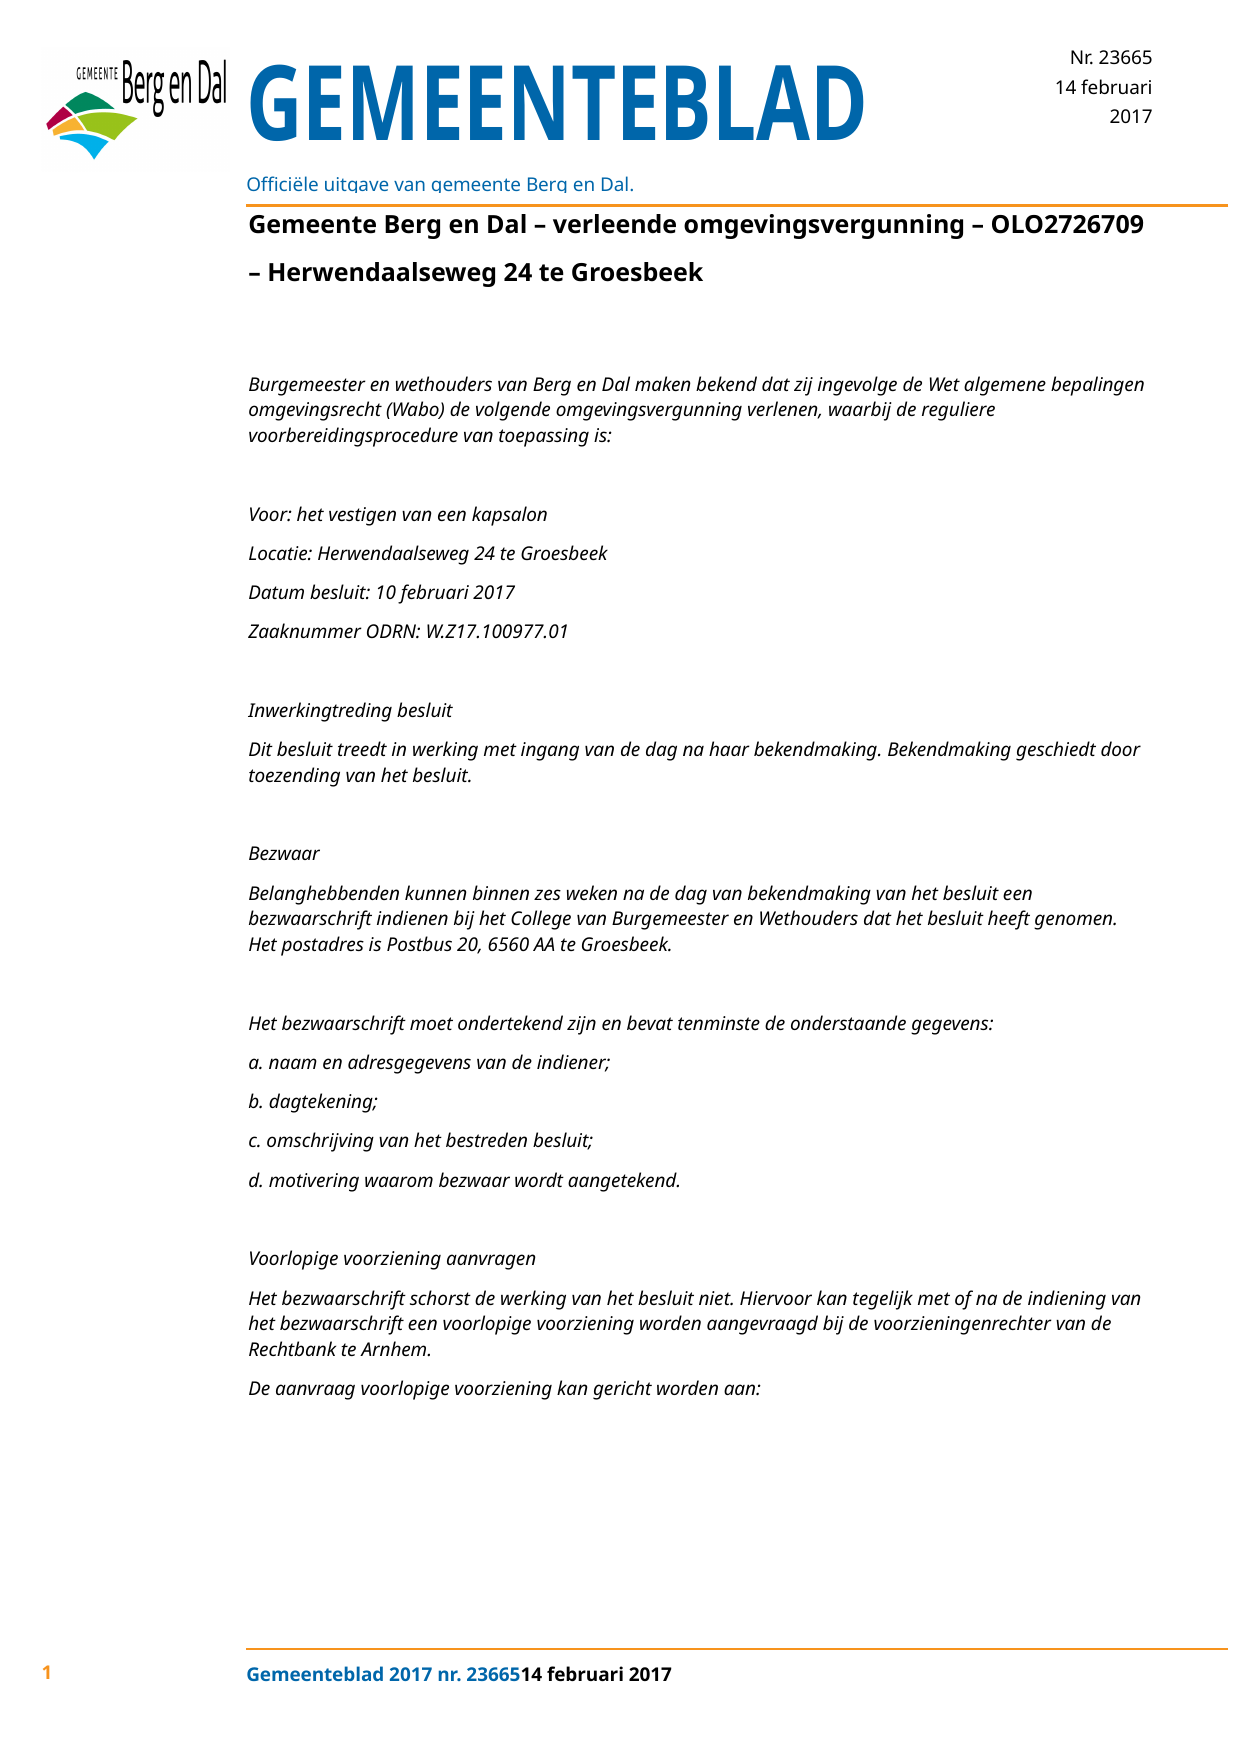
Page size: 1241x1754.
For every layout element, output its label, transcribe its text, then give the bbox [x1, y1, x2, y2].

text Voorlopige voorziening aanvragen [248, 1246, 1152, 1271]
text De aanvraag voorlopige voorziening kan gericht worden aan: [248, 1376, 1152, 1401]
text Gemeente Berg en Dal – verleende omgevingsvergunning – OLO2726709 – Herwendaalseweg 24 te Groesbeek [248, 207, 1152, 288]
text Dit besluit treedt in werking met ingang van de dag na haar bekendmaking. Bekendmaking geschiedt door toezending van het besluit. [248, 736, 1152, 788]
text Datum besluit: 10 februari 2017 [248, 579, 1152, 605]
text Inwerkingtreding besluit [248, 697, 1152, 723]
text Belanghebbenden kunnen binnen zes weken na de dag van bekendmaking van het besluit een bezwaarschrift indienen bij het College van Burgemeester en Wethouders dat het besluit heeft genomen. Het postadres is Postbus 20, 6560 AA te Groesbeek. [248, 880, 1152, 957]
text Bezwaar [248, 841, 1152, 866]
picture [41, 47, 231, 172]
text a. naam en adresgegevens van de indiener; [248, 1049, 1152, 1075]
text Locatie: Herwendaalseweg 24 te Groesbeek [248, 540, 1152, 566]
text Het bezwaarschrift schorst de werking van het besluit niet. Hiervoor kan tegelijk met of na de indiening van het bezwaarschrift een voorlopige voorziening worden aangevraagd bij de voorzieningenrechter van de Rechtbank te Arnhem. [248, 1285, 1152, 1362]
text Burgemeester en wethouders van Berg en Dal maken bekend dat zij ingevolge de Wet algemene bepalingen omgevingsrecht (Wabo) de volgende omgevingsvergunning verlenen, waarbij de reguliere voorbereidingsprocedure van toepassing is: [248, 371, 1152, 448]
text Zaaknummer ODRN: W.Z17.100977.01 [248, 618, 1152, 644]
text c. omschrijving van het bestreden besluit; [248, 1128, 1152, 1153]
text b. dagtekening; [248, 1088, 1152, 1114]
text Het bezwaarschrift moet ondertekend zijn en bevat tenminste de onderstaande gegevens: [248, 1010, 1152, 1036]
text Voor: het vestigen van een kapsalon [248, 501, 1152, 526]
text d. motivering waarom bezwaar wordt aangetekend. [248, 1167, 1152, 1193]
